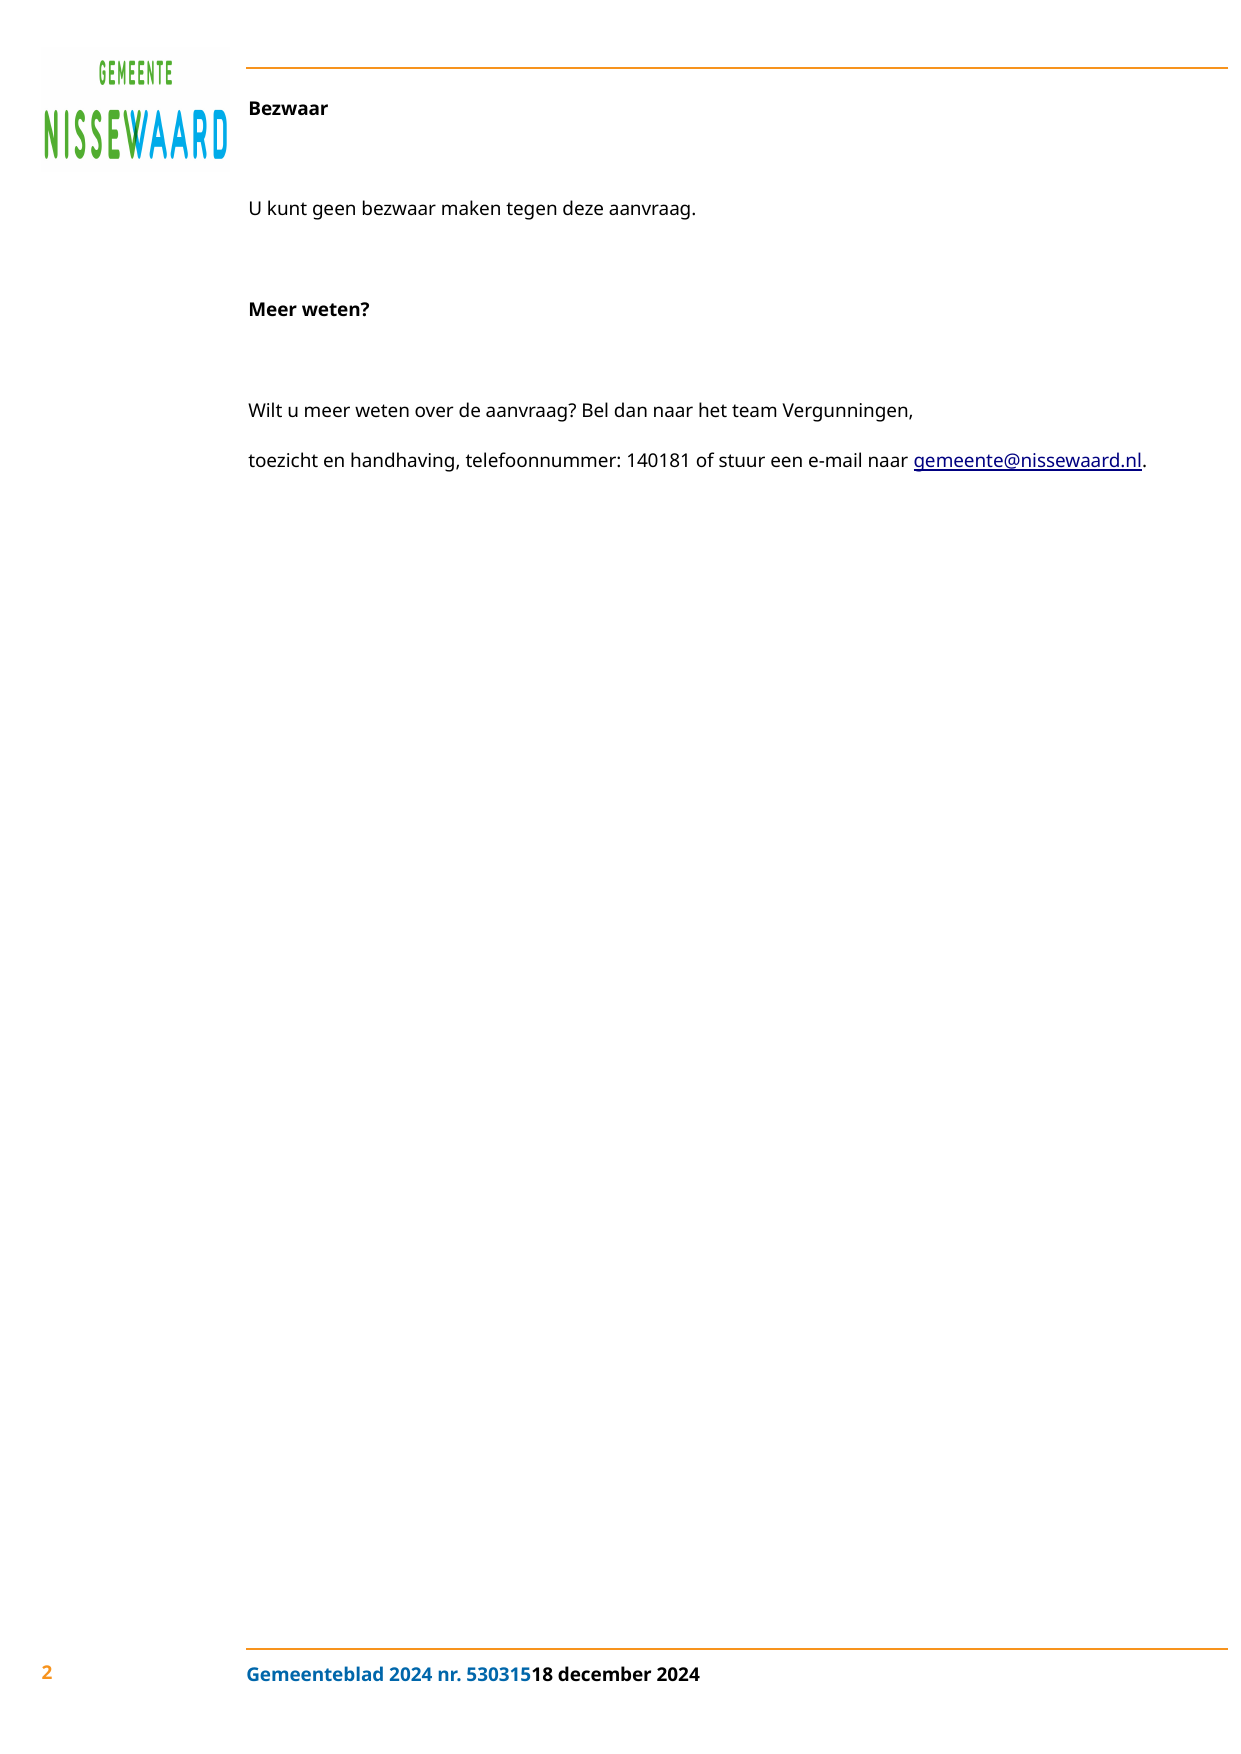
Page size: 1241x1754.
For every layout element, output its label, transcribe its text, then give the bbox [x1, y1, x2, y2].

text U kunt geen bezwaar maken tegen deze aanvraag. [248, 196, 1152, 221]
text Meer weten? [248, 296, 1152, 322]
text Bezwaar [248, 95, 1152, 121]
picture [41, 47, 231, 172]
text Wilt u meer weten over de aanvraag? Bel dan naar het team Vergunningen, [248, 397, 1152, 423]
text toezicht en handhaving, telefoonnummer: 140181 of stuur een e-mail naar gemeente@nissewaard.nl. [248, 448, 1152, 473]
